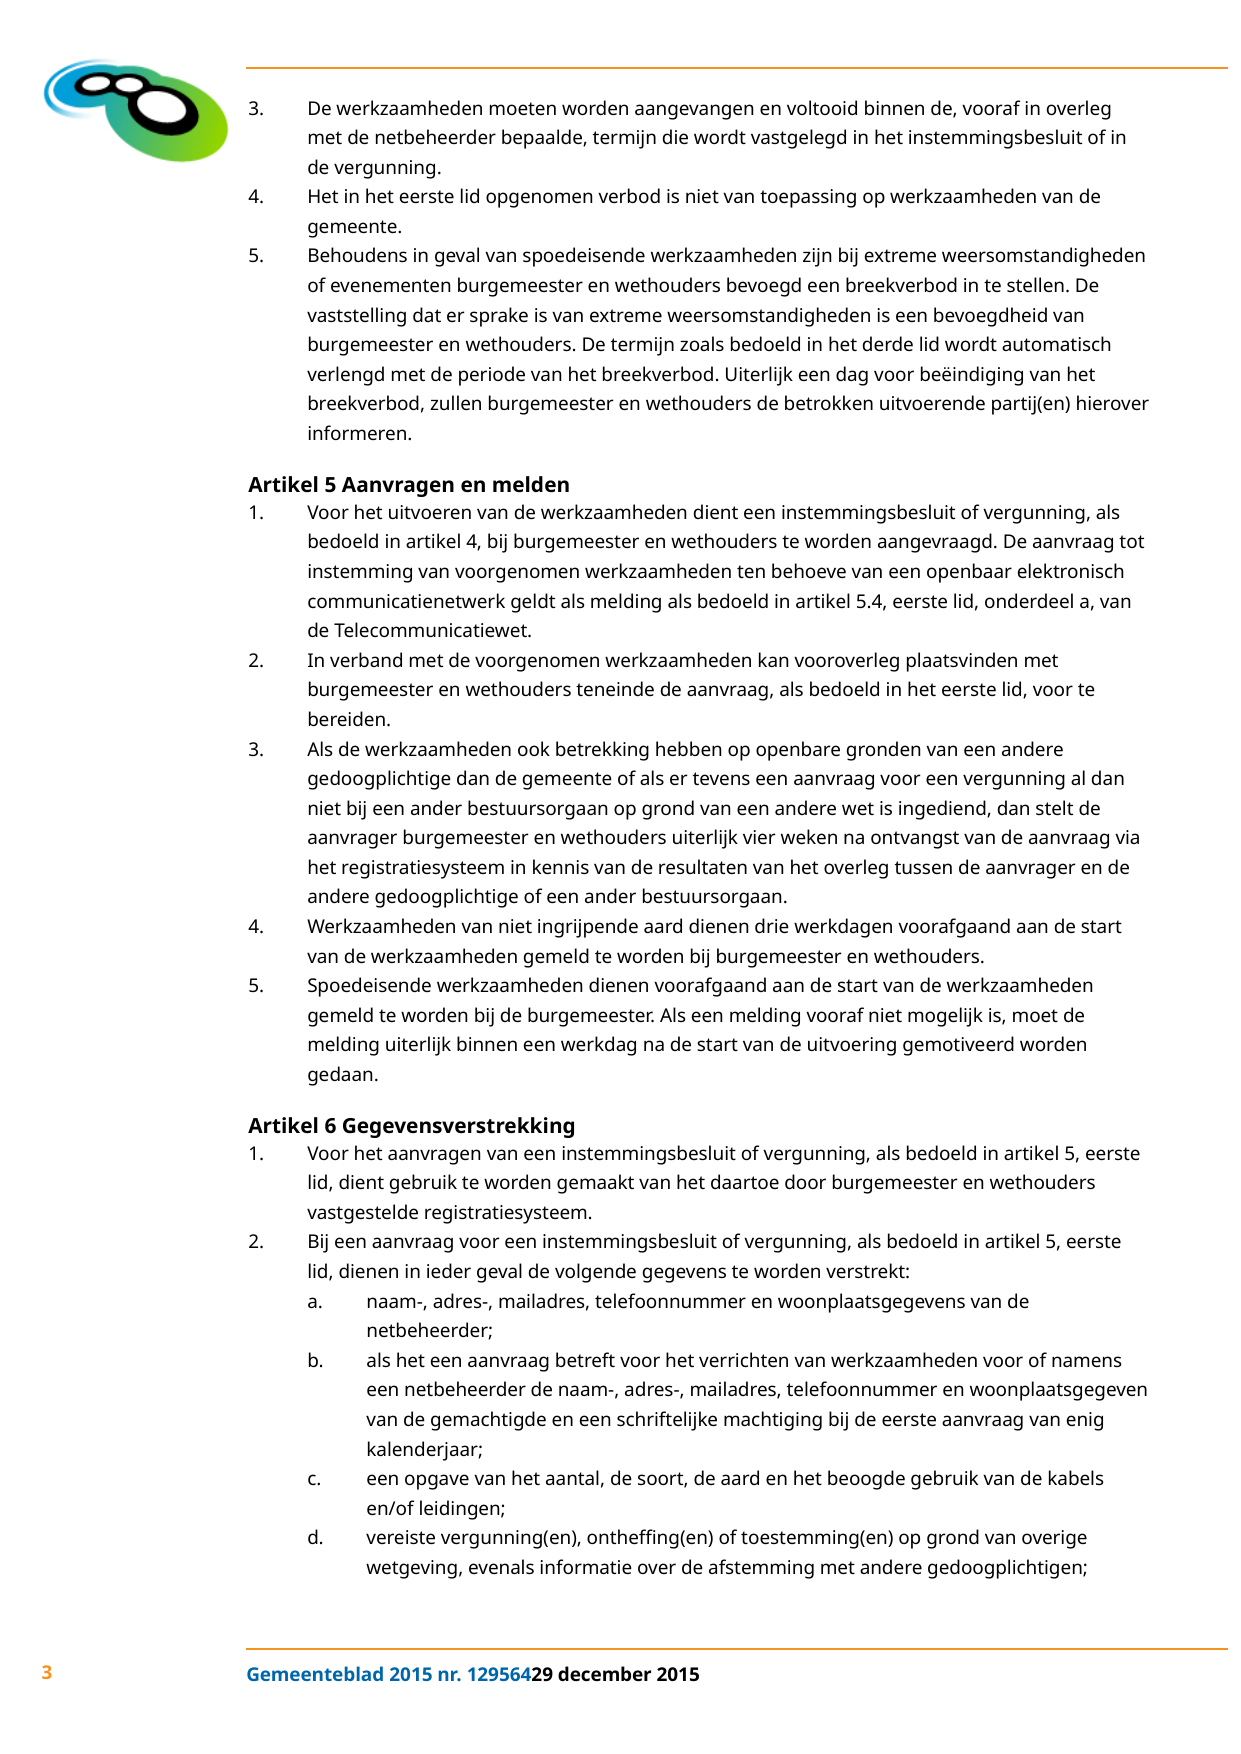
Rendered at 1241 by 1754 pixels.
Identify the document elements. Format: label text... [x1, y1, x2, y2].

list In verband met de voorgenomen werkzaamheden kan vooroverleg plaatsvinden met burgemeester en wethouders teneinde de aanvraag, als bedoeld in het eerste lid, voor te bereiden. [248, 647, 1152, 732]
list De werkzaamheden moeten worden aangevangen en voltooid binnen de, vooraf in overleg met de netbeheerder bepaalde, termijn die wordt vastgelegd in het instemmingsbesluit of in de vergunning. [248, 95, 1152, 180]
list Als de werkzaamheden ook betrekking hebben op openbare gronden van een andere gedoogplichtige dan de gemeente of als er tevens een aanvraag voor een vergunning al dan niet bij een ander bestuursorgaan op grond van een andere wet is ingediend, dan stelt de aanvrager burgemeester en wethouders uiterlijk vier weken na ontvangst van de aanvraag via het registratiesysteem in kennis van de resultaten van het overleg tussen de aanvrager en de andere gedoogplichtige of een ander bestuursorgaan. [248, 736, 1152, 909]
list Voor het aanvragen van een instemmingsbesluit of vergunning, als bedoeld in artikel 5, eerste lid, dient gebruik te worden gemaakt van het daartoe door burgemeester en wethouders vastgestelde registratiesysteem. [248, 1140, 1152, 1225]
list Behoudens in geval van spoedeisende werkzaamheden zijn bij extreme weersomstandigheden of evenementen burgemeester en wethouders bevoegd een breekverbod in te stellen. De vaststelling dat er sprake is van extreme weersomstandigheden is een bevoegdheid van burgemeester en wethouders. De termijn zoals bedoeld in het derde lid wordt automatisch verlengd met de periode van het breekverbod. Uiterlijk een dag voor beëindiging van het breekverbod, zullen burgemeester en wethouders de betrokken uitvoerende partij(en) hierover informeren. [248, 243, 1152, 446]
picture [41, 47, 231, 172]
list Werkzaamheden van niet ingrijpende aard dienen drie werkdagen voorafgaand aan de start van de werkzaamheden gemeld te worden bij burgemeester en wethouders. [248, 913, 1152, 968]
list Bij een aanvraag voor een instemmingsbesluit of vergunning, als bedoeld in artikel 5, eerste lid, dienen in ieder geval de volgende gegevens te worden verstrekt: [248, 1229, 1152, 1284]
text Artikel 5 Aanvragen en melden [248, 471, 1152, 499]
list Voor het uitvoeren van de werkzaamheden dient een instemmingsbesluit of vergunning, als bedoeld in artikel 4, bij burgemeester en wethouders te worden aangevraagd. De aanvraag tot instemming van voorgenomen werkzaamheden ten behoeve van een openbaar elektronisch communicatienetwerk geldt als melding als bedoeld in artikel 5.4, eerste lid, onderdeel a, van de Telecommunicatiewet. [248, 499, 1152, 643]
list Spoedeisende werkzaamheden dienen voorafgaand aan de start van de werkzaamheden gemeld te worden bij de burgemeester. Als een melding vooraf niet mogelijk is, moet de melding uiterlijk binnen een werkdag na de start van de uitvoering gemotiveerd worden gedaan. [248, 972, 1152, 1087]
list als het een aanvraag betreft voor het verrichten van werkzaamheden voor of namens een netbeheerder de naam-, adres-, mailadres, telefoonnummer en woonplaatsgegeven van de gemachtigde en een schriftelijke machtiging bij de eerste aanvraag van enig kalenderjaar; [307, 1347, 1152, 1462]
list vereiste vergunning(en), ontheffing(en) of toestemming(en) op grond van overige wetgeving, evenals informatie over de afstemming met andere gedoogplichtigen; [307, 1524, 1152, 1580]
list naam-, adres-, mailadres, telefoonnummer en woonplaatsgegevens van de netbeheerder; [307, 1288, 1152, 1343]
list een opgave van het aantal, de soort, de aard en het beoogde gebruik van de kabels en/of leidingen; [307, 1465, 1152, 1521]
list Het in het eerste lid opgenomen verbod is niet van toepassing op werkzaamheden van de gemeente. [248, 183, 1152, 239]
text Artikel 6 Gegevensverstrekking [248, 1112, 1152, 1140]
